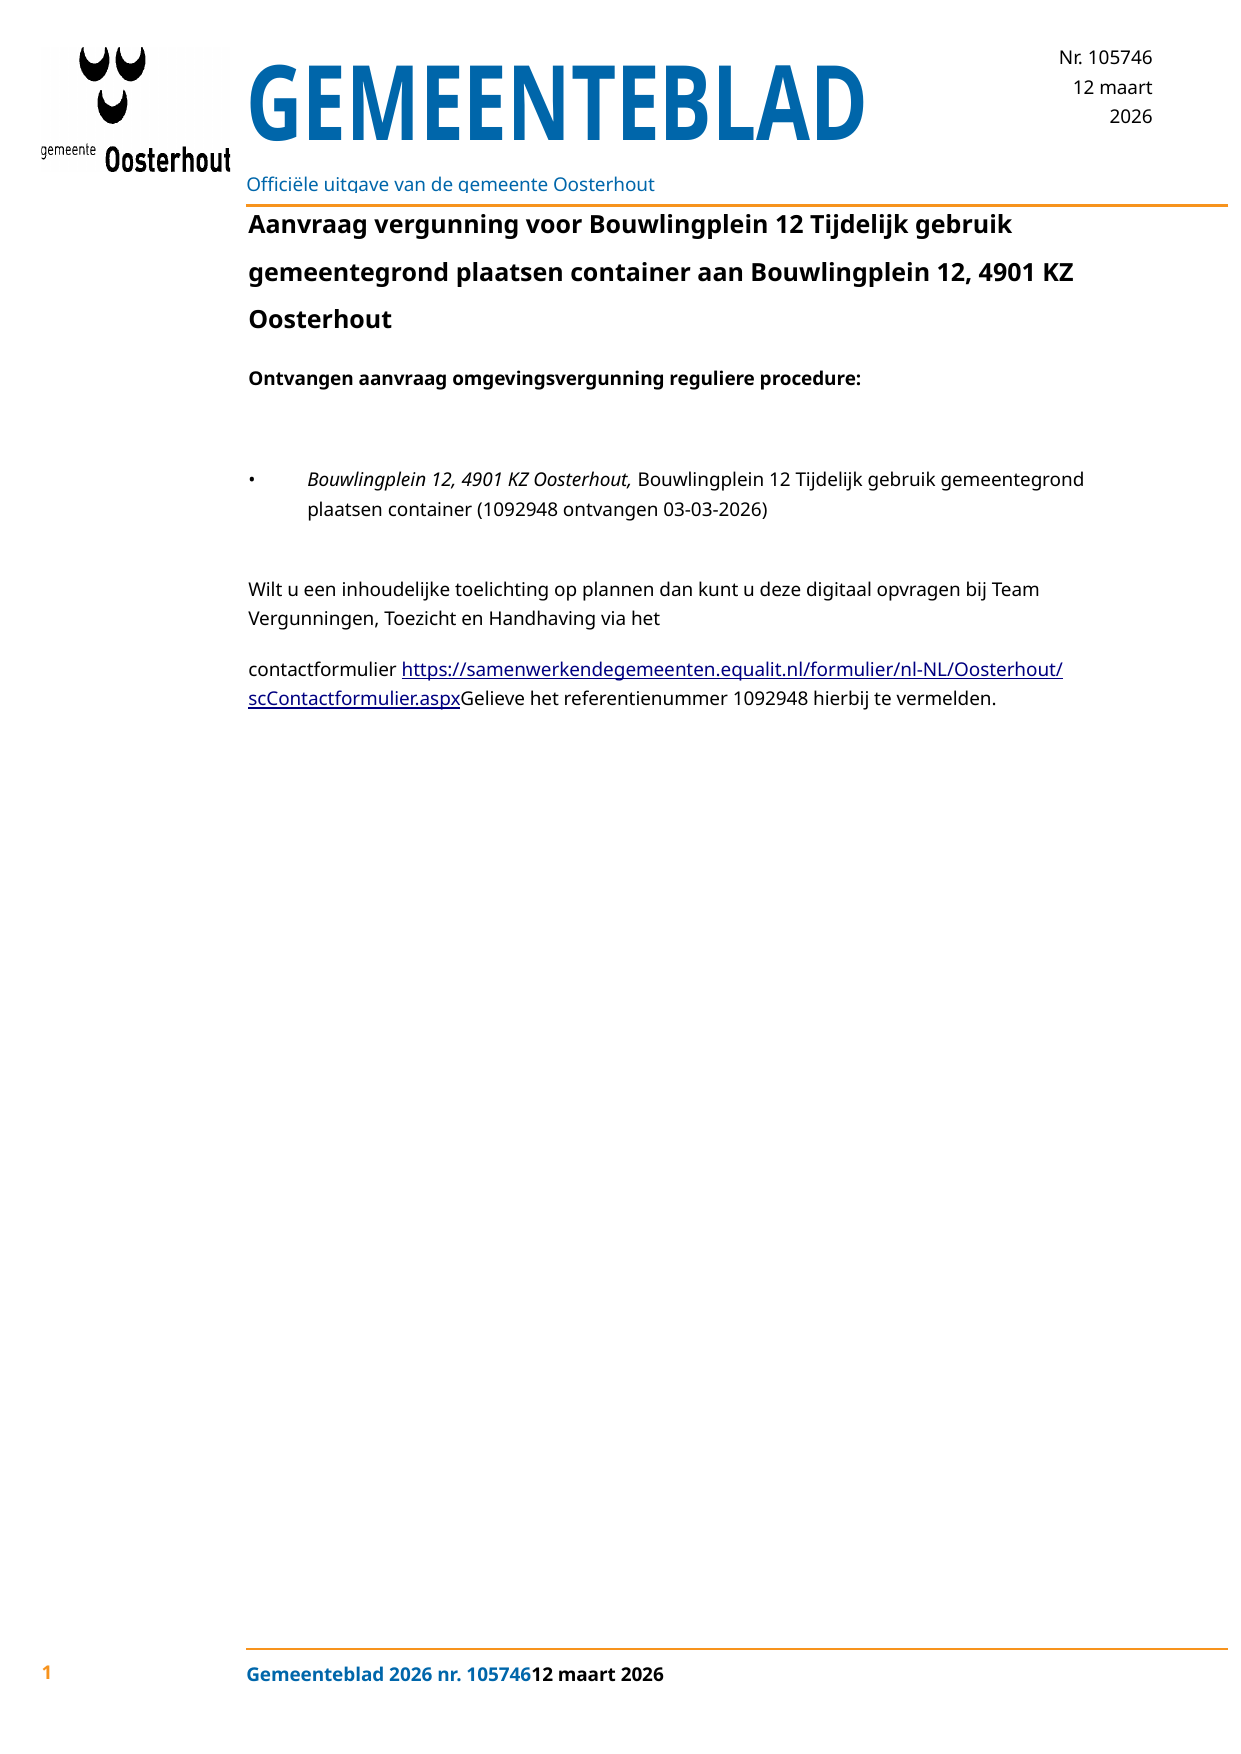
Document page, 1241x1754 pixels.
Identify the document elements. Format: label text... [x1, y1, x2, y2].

list Bouwlingplein 12, 4901 KZ Oosterhout, Bouwlingplein 12 Tijdelijk gebruik gemeentegrond plaatsen container (1092948 ontvangen 03-03-2026) [248, 466, 1152, 522]
text Aanvraag vergunning voor Bouwlingplein 12 Tijdelijk gebruik gemeentegrond plaatsen container aan Bouwlingplein 12, 4901 KZ Oosterhout [248, 207, 1152, 336]
picture [41, 47, 231, 172]
text Wilt u een inhoudelijke toelichting op plannen dan kunt u deze digitaal opvragen bij Team Vergunningen, Toezicht en Handhaving via het [248, 576, 1152, 631]
text contactformulier https://samenwerkendegemeenten.equalit.nl/formulier/nl-NL/Oosterhout/scContactformulier.aspxGelieve het referentienummer 1092948 hierbij te vermelden. [248, 656, 1152, 711]
text Ontvangen aanvraag omgevingsvergunning reguliere procedure: [248, 366, 1152, 391]
